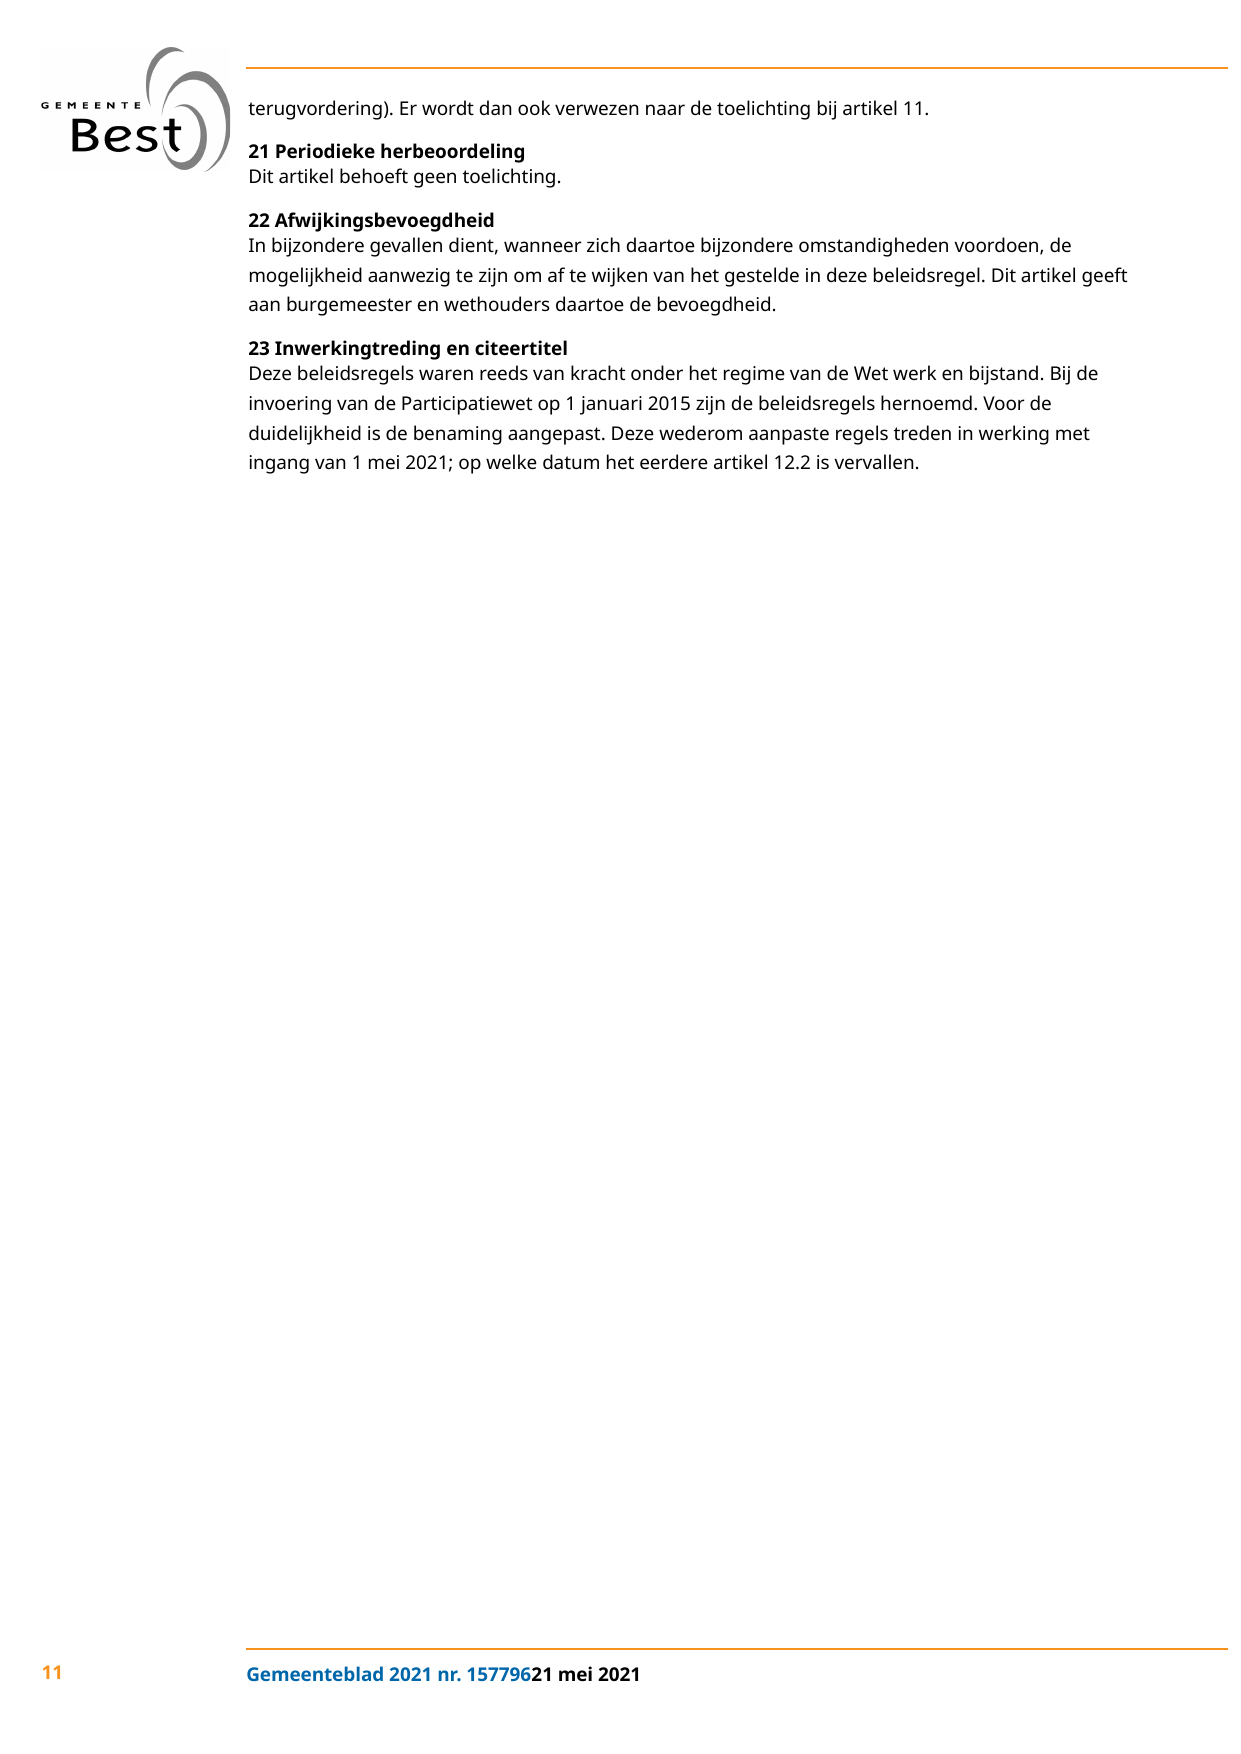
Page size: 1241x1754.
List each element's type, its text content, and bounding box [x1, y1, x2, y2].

text 22 Afwijkingsbevoegdheid [248, 207, 1152, 232]
text 23 Inwerkingtreding en citeertitel [248, 335, 1152, 361]
text 21 Periodieke herbeoordeling [248, 138, 1152, 164]
text In bijzondere gevallen dient, wanneer zich daartoe bijzondere omstandigheden voordoen, de mogelijkheid aanwezig te zijn om af te wijken van het gestelde in deze beleidsregel. Dit artikel geeft aan burgemeester en wethouders daartoe de bevoegdheid. [248, 232, 1152, 317]
picture [41, 47, 231, 172]
text Deze beleidsregels waren reeds van kracht onder het regime van de Wet werk en bijstand. Bij de invoering van de Participatiewet op 1 januari 2015 zijn de beleidsregels hernoemd. Voor de duidelijkheid is de benaming aangepast. Deze wederom aanpaste regels treden in werking met ingang van 1 mei 2021; op welke datum het eerdere artikel 12.2 is vervallen. [248, 361, 1152, 475]
text Dit artikel behoeft geen toelichting. [248, 164, 1152, 189]
text terugvordering). Er wordt dan ook verwezen naar de toelichting bij artikel 11. [248, 95, 1152, 121]
